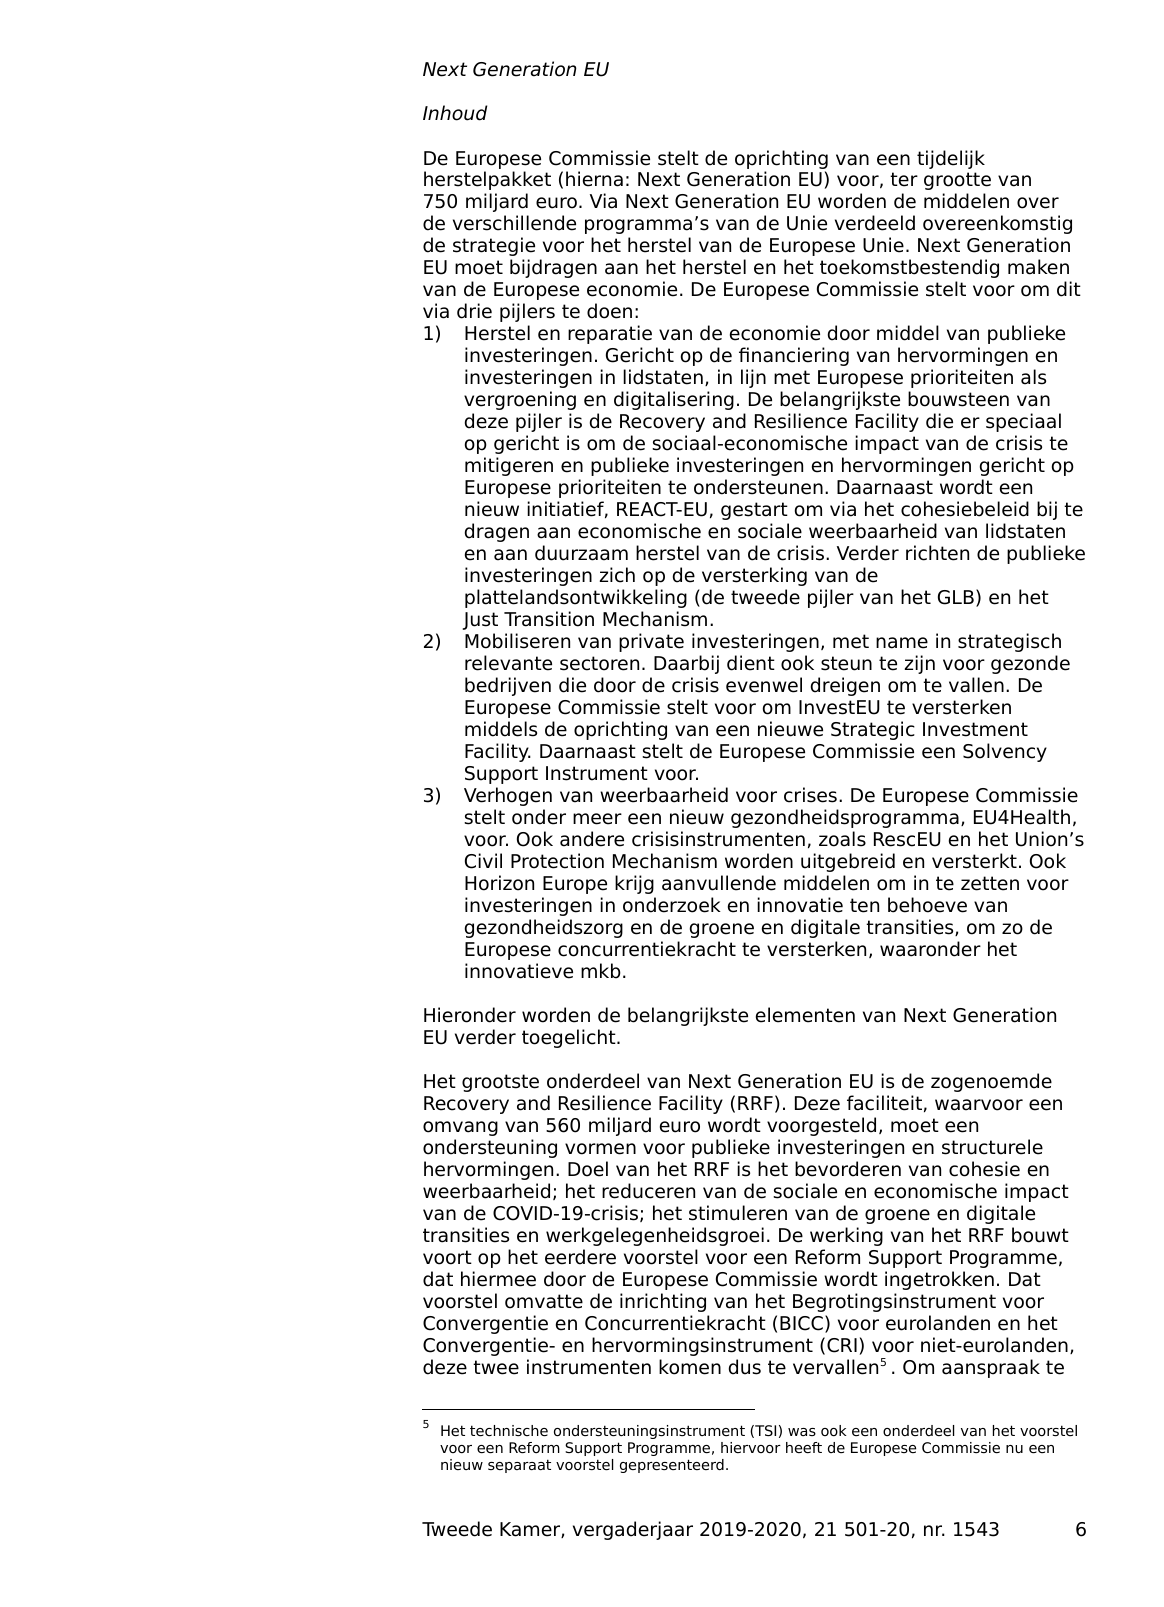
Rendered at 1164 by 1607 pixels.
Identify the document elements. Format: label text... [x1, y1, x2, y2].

subtitle Inhoud [422, 103, 1087, 125]
text De Europese Commissie stelt de oprichting van een tijdelijk herstelpakket (hierna: Next Generation EU) voor, ter grootte van 750 miljard euro. Via Next Generation EU worden de middelen over de verschillende programma’s van de Unie verdeeld overeenkomstig de strategie voor het herstel van de Europese Unie. Next Generation EU moet bijdragen aan het herstel en het toekomstbestendig maken van de Europese economie. De Europese Commissie stelt voor om dit via drie pijlers te doen: [422, 147, 1087, 323]
subtitle Next Generation EU [422, 59, 1087, 81]
text Het grootste onderdeel van Next Generation EU is de zogenoemde Recovery and Resilience Facility (RRF). Deze faciliteit, waarvoor een omvang van 560 miljard euro wordt voorgesteld, moet een ondersteuning vormen voor publieke investeringen en structurele hervormingen. Doel van het RRF is het bevorderen van cohesie en weerbaarheid; het reduceren van de sociale en economische impact van de COVID-19-crisis; het stimuleren van de groene en digitale transities en werkgelegenheidsgroei. De werking van het RRF bouwt voort op het eerdere voorstel voor een Reform Support Programme, dat hiermee door de Europese Commissie wordt ingetrokken. Dat voorstel omvatte de inrichting van het Begrotingsinstrument voor Convergentie en Concurrentiekracht (BICC) voor eurolanden en het Convergentie- en hervormingsinstrument (CRI) voor niet-eurolanden, deze twee instrumenten komen dus te vervallen. Om aanspraak te [422, 1071, 1087, 1379]
text 2) Mobiliseren van private investeringen, met name in strategisch relevante sectoren. Daarbij dient ook steun te zijn voor gezonde bedrijven die door de crisis evenwel dreigen om te vallen. De Europese Commissie stelt voor om InvestEU te versterken middels de oprichting van een nieuwe Strategic Investment Facility. Daarnaast stelt de Europese Commissie een Solvency Support Instrument voor. [422, 631, 1087, 785]
text 3) Verhogen van weerbaarheid voor crises. De Europese Commissie stelt onder meer een nieuw gezondheidsprogramma, EU4Health, voor. Ook andere crisisinstrumenten, zoals RescEU en het Union’s Civil Protection Mechanism worden uitgebreid en versterkt. Ook Horizon Europe krijg aanvullende middelen om in te zetten voor investeringen in onderzoek en innovatie ten behoeve van gezondheidszorg en de groene en digitale transities, om zo de Europese concurrentiekracht te versterken, waaronder het innovatieve mkb. [422, 785, 1087, 983]
text Het technische ondersteuningsinstrument (TSI) was ook een onderdeel van het voorstel voor een Reform Support Programme, hiervoor heeft de Europese Commissie nu een nieuw separaat voorstel gepresenteerd. [422, 1418, 1087, 1474]
text Hieronder worden de belangrijkste elementen van Next Generation EU verder toegelicht. [422, 1005, 1087, 1049]
text 1) Herstel en reparatie van de economie door middel van publieke investeringen. Gericht op de financiering van hervormingen en investeringen in lidstaten, in lijn met Europese prioriteiten als vergroening en digitalisering. De belangrijkste bouwsteen van deze pijler is de Recovery and Resilience Facility die er speciaal op gericht is om de sociaal-economische impact van de crisis te mitigeren en publieke investeringen en hervormingen gericht op Europese prioriteiten te ondersteunen. Daarnaast wordt een nieuw initiatief, REACT-EU, gestart om via het cohesiebeleid bij te dragen aan economische en sociale weerbaarheid van lidstaten en aan duurzaam herstel van de crisis. Verder richten de publieke investeringen zich op de versterking van de plattelandsontwikkeling (de tweede pijler van het GLB) en het Just Transition Mechanism. [422, 323, 1087, 631]
